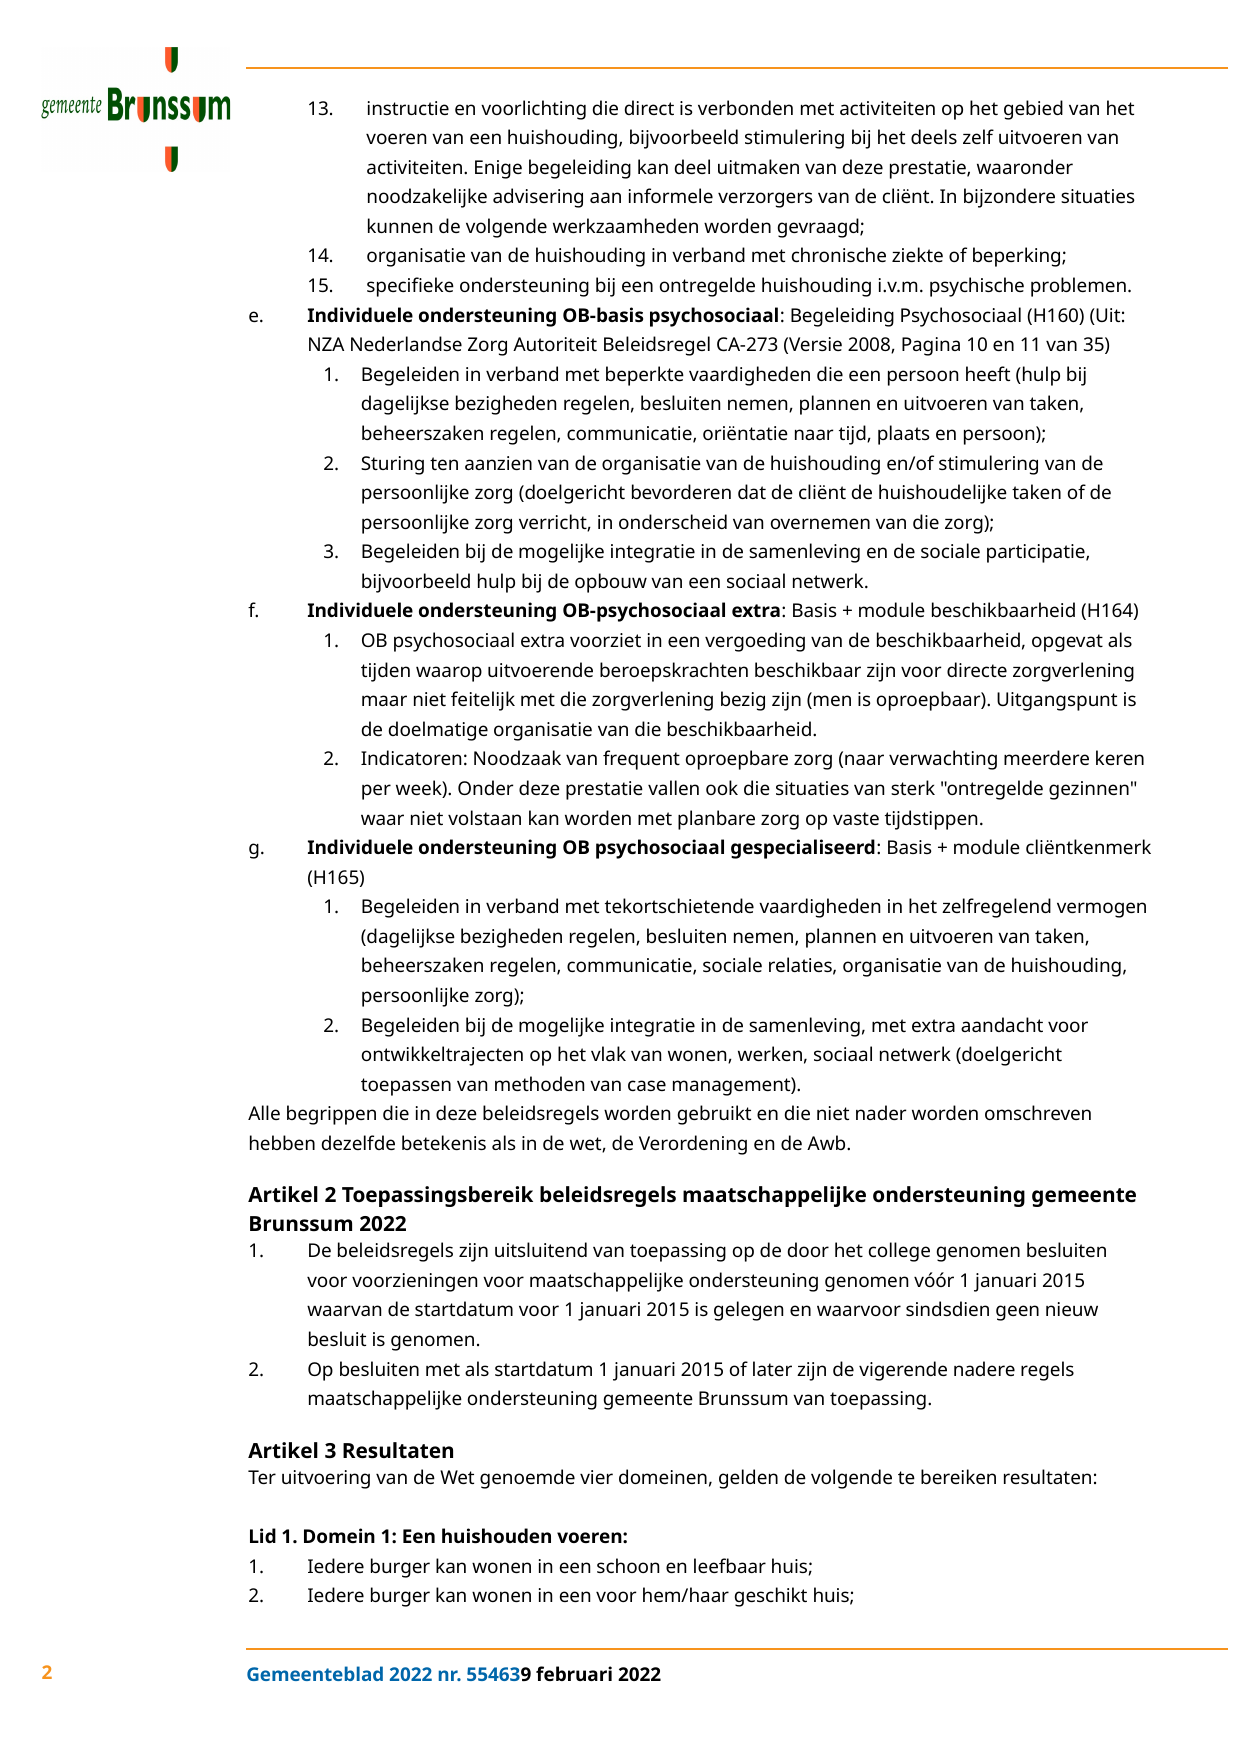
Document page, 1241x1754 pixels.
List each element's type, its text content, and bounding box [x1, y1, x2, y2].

list Begeleiden bij de mogelijke integratie in de samenleving en de sociale participatie, bijvoorbeeld hulp bij de opbouw van een sociaal netwerk. [323, 538, 1152, 594]
text Artikel 2 Toepassingsbereik beleidsregels maatschappelijke ondersteuning gemeente Brunssum 2022 [248, 1181, 1152, 1237]
list OB psychosociaal extra voorziet in een vergoeding van de beschikbaarheid, opgevat als tijden waarop uitvoerende beroepskrachten beschikbaar zijn voor directe zorgverlening maar niet feitelijk met die zorgverlening bezig zijn (men is oproepbaar). Uitgangspunt is de doelmatige organisatie van die beschikbaarheid. [323, 627, 1152, 742]
list instructie en voorlichting die direct is verbonden met activiteiten op het gebied van het voeren van een huishouding, bijvoorbeeld stimulering bij het deels zelf uitvoeren van activiteiten. Enige begeleiding kan deel uitmaken van deze prestatie, waaronder noodzakelijke advisering aan informele verzorgers van de cliënt. In bijzondere situaties kunnen de volgende werkzaamheden worden gevraagd; [307, 95, 1152, 239]
list Individuele ondersteuning OB-basis psychosociaal: Begeleiding Psychosociaal (H160) (Uit: NZA Nederlandse Zorg Autoriteit Beleidsregel CA-273 (Versie 2008, Pagina 10 en 11 van 35) [248, 302, 1152, 357]
text Ter uitvoering van de Wet genoemde vier domeinen, gelden de volgende te bereiken resultaten: [248, 1464, 1152, 1490]
list Iedere burger kan wonen in een schoon en leefbaar huis; [248, 1553, 1152, 1579]
list De beleidsregels zijn uitsluitend van toepassing op de door het college genomen besluiten voor voorzieningen voor maatschappelijke ondersteuning genomen vóór 1 januari 2015 waarvan de startdatum voor 1 januari 2015 is gelegen en waarvoor sindsdien geen nieuw besluit is genomen. [248, 1237, 1152, 1352]
list Op besluiten met als startdatum 1 januari 2015 of later zijn de vigerende nadere regels maatschappelijke ondersteuning gemeente Brunssum van toepassing. [248, 1356, 1152, 1411]
list Sturing ten aanzien van de organisatie van de huishouding en/of stimulering van de persoonlijke zorg (doelgericht bevorderen dat de cliënt de huishoudelijke taken of de persoonlijke zorg verricht, in onderscheid van overnemen van die zorg); [323, 450, 1152, 535]
list Individuele ondersteuning OB-psychosociaal extra: Basis + module beschikbaarheid (H164) [248, 598, 1152, 623]
list Iedere burger kan wonen in een voor hem/haar geschikt huis; [248, 1583, 1152, 1608]
picture [41, 47, 231, 172]
text Alle begrippen die in deze beleidsregels worden gebruikt en die niet nader worden omschreven hebben dezelfde betekenis als in de wet, de Verordening en de Awb. [248, 1101, 1152, 1156]
list Individuele ondersteuning OB psychosociaal gespecialiseerd: Basis + module cliëntkenmerk (H165) [248, 834, 1152, 890]
text Artikel 3 Resultaten [248, 1436, 1152, 1464]
list Begeleiden in verband met tekortschietende vaardigheden in het zelfregelend vermogen (dagelijkse bezigheden regelen, besluiten nemen, plannen en uitvoeren van taken, beheerszaken regelen, communicatie, sociale relaties, organisatie van de huishouding, persoonlijke zorg); [323, 893, 1152, 1008]
list Begeleiden bij de mogelijke integratie in de samenleving, met extra aandacht voor ontwikkeltrajecten op het vlak van wonen, werken, sociaal netwerk (doelgericht toepassen van methoden van case management). [323, 1012, 1152, 1097]
text Lid 1. Domein 1: Een huishouden voeren: [248, 1523, 1152, 1549]
list Indicatoren: Noodzaak van frequent oproepbare zorg (naar verwachting meerdere keren per week). Onder deze prestatie vallen ook die situaties van sterk "ontregelde gezinnen" waar niet volstaan kan worden met planbare zorg op vaste tijdstippen. [323, 746, 1152, 831]
list specifieke ondersteuning bij een ontregelde huishouding i.v.m. psychische problemen. [307, 272, 1152, 298]
list organisatie van de huishouding in verband met chronische ziekte of beperking; [307, 243, 1152, 268]
list Begeleiden in verband met beperkte vaardigheden die een persoon heeft (hulp bij dagelijkse bezigheden regelen, besluiten nemen, plannen en uitvoeren van taken, beheerszaken regelen, communicatie, oriëntatie naar tijd, plaats en persoon); [323, 361, 1152, 446]
